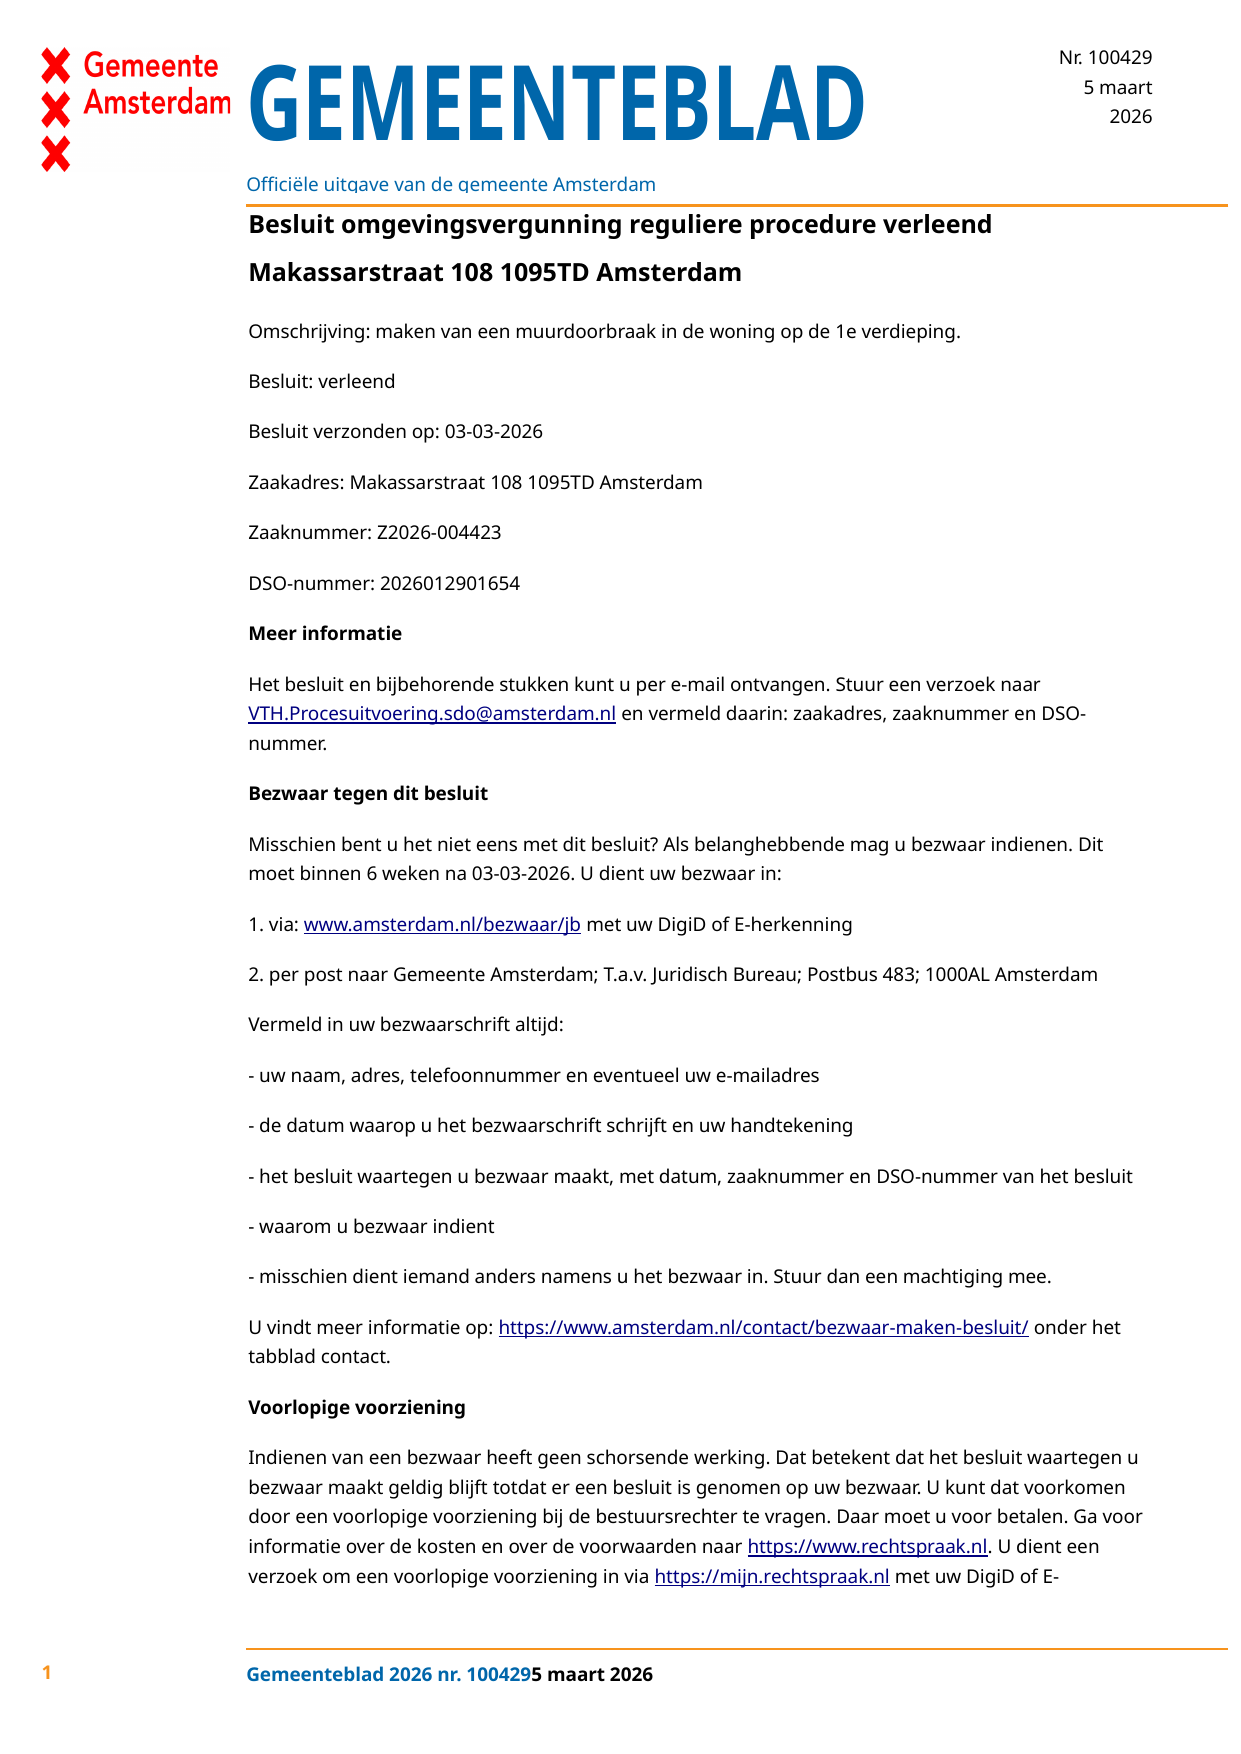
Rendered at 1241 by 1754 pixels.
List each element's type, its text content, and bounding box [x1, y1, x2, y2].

text Meer informatie [248, 620, 1152, 646]
text - de datum waarop u het bezwaarschrift schrijft en uw handtekening [248, 1112, 1152, 1138]
text Bezwaar tegen dit besluit [248, 780, 1152, 806]
picture [41, 47, 231, 172]
text Zaaknummer: Z2026-004423 [248, 519, 1152, 545]
text Besluit verzonden op: 03-03-2026 [248, 419, 1152, 444]
text Besluit: verleend [248, 368, 1152, 394]
text Indienen van een bezwaar heeft geen schorsende werking. Dat betekent dat het besluit waartegen u bezwaar maakt geldig blijft totdat er een besluit is genomen op uw bezwaar. U kunt dat voorkomen door een voorlopige voorziening bij de bestuursrechter te vragen. Daar moet u voor betalen. Ga voor informatie over de kosten en over de voorwaarden naar https://www.rechtspraak.nl. U dient een verzoek om een voorlopige voorziening in via https://mijn.rechtspraak.nl met uw DigiD of E- [248, 1444, 1152, 1589]
text Vermeld in uw bezwaarschrift altijd: [248, 1012, 1152, 1037]
text - misschien dient iemand anders namens u het bezwaar in. Stuur dan een machtiging mee. [248, 1264, 1152, 1289]
text Besluit omgevingsvergunning reguliere procedure verleend Makassarstraat 108 1095TD Amsterdam [248, 207, 1152, 288]
text Voorlopige voorziening [248, 1394, 1152, 1420]
text - waarom u bezwaar indient [248, 1213, 1152, 1239]
text - uw naam, adres, telefoonnummer en eventueel uw e-mailadres [248, 1062, 1152, 1088]
text 1. via: www.amsterdam.nl/bezwaar/jb met uw DigiD of E-herkenning [248, 911, 1152, 937]
text U vindt meer informatie op: https://www.amsterdam.nl/contact/bezwaar-maken-besluit/ onder het tabblad contact. [248, 1314, 1152, 1369]
text Misschien bent u het niet eens met dit besluit? Als belanghebbende mag u bezwaar indienen. Dit moet binnen 6 weken na 03-03-2026. U dient uw bezwaar in: [248, 831, 1152, 886]
text DSO-nummer: 2026012901654 [248, 570, 1152, 596]
text Zaakadres: Makassarstraat 108 1095TD Amsterdam [248, 469, 1152, 495]
text - het besluit waartegen u bezwaar maakt, met datum, zaaknummer en DSO-nummer van het besluit [248, 1163, 1152, 1189]
text 2. per post naar Gemeente Amsterdam; T.a.v. Juridisch Bureau; Postbus 483; 1000AL Amsterdam [248, 961, 1152, 987]
text Het besluit en bijbehorende stukken kunt u per e-mail ontvangen. Stuur een verzoek naar VTH.Procesuitvoering.sdo@amsterdam.nl en vermeld daarin: zaakadres, zaaknummer en DSO-nummer. [248, 671, 1152, 756]
text Omschrijving: maken van een muurdoorbraak in de woning op de 1e verdieping. [248, 318, 1152, 344]
